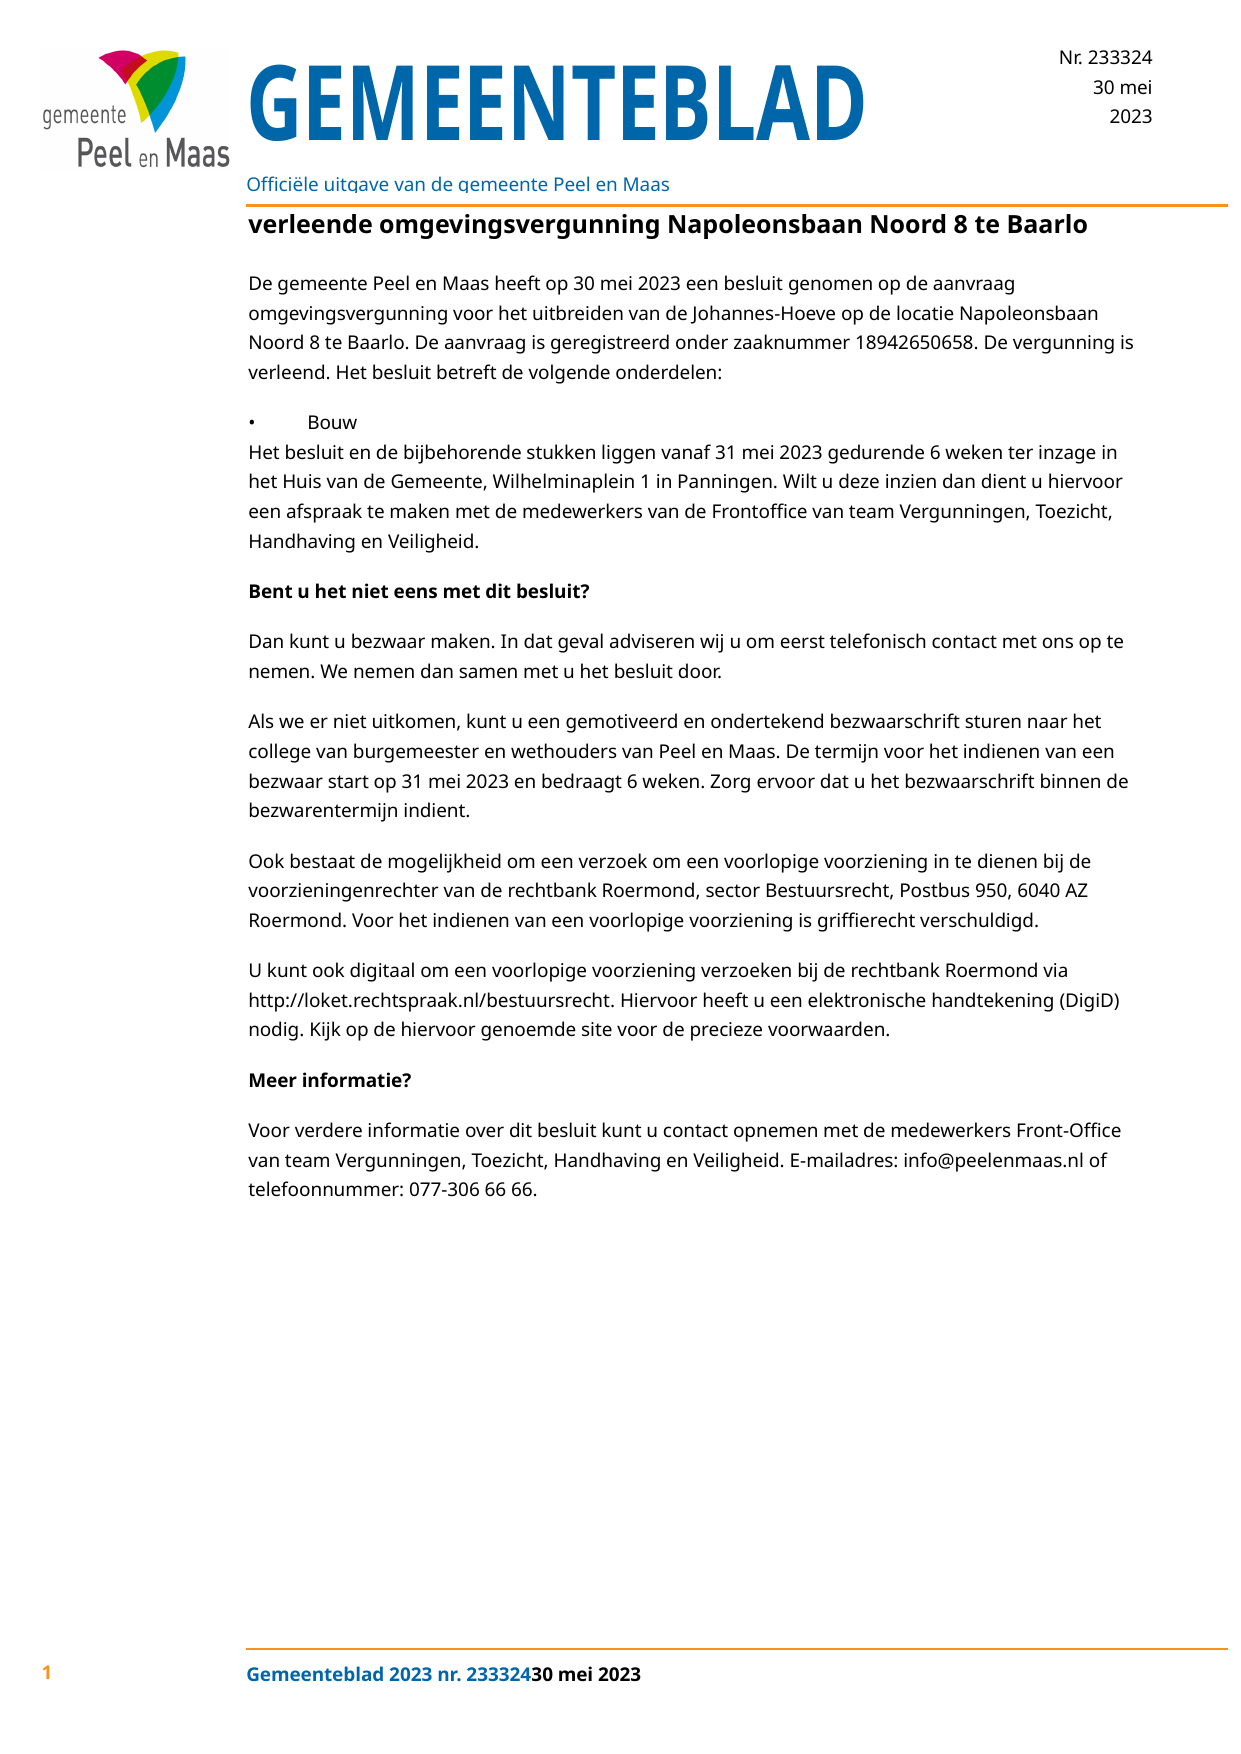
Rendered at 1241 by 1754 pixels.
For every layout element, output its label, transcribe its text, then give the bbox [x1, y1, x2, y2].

text De gemeente Peel en Maas heeft op 30 mei 2023 een besluit genomen op de aanvraag omgevingsvergunning voor het uitbreiden van de Johannes-Hoeve op de locatie Napoleonsbaan Noord 8 te Baarlo. De aanvraag is geregistreerd onder zaaknummer 18942650658. De vergunning is verleend. Het besluit betreft de volgende onderdelen: [248, 270, 1152, 385]
text U kunt ook digitaal om een voorlopige voorziening verzoeken bij de rechtbank Roermond via http://loket.rechtspraak.nl/bestuursrecht. Hiervoor heeft u een elektronische handtekening (DigiD) nodig. Kijk op de hiervoor genoemde site voor de precieze voorwaarden. [248, 957, 1152, 1042]
text Het besluit en de bijbehorende stukken liggen vanaf 31 mei 2023 gedurende 6 weken ter inzage in het Huis van de Gemeente, Wilhelminaplein 1 in Panningen. Wilt u deze inzien dan dient u hiervoor een afspraak te maken met de medewerkers van de Frontoffice van team Vergunningen, Toezicht, Handhaving en Veiligheid. [248, 439, 1152, 553]
text verleende omgevingsvergunning Napoleonsbaan Noord 8 te Baarlo [248, 207, 1152, 241]
text Dan kunt u bezwaar maken. In dat geval adviseren wij u om eerst telefonisch contact met ons op te nemen. We nemen dan samen met u het besluit door. [248, 629, 1152, 684]
list Bouw [248, 409, 1152, 435]
text Meer informatie? [248, 1067, 1152, 1093]
text Bent u het niet eens met dit besluit? [248, 578, 1152, 604]
text Voor verdere informatie over dit besluit kunt u contact opnemen met de medewerkers Front-Office van team Vergunningen, Toezicht, Handhaving en Veiligheid. E-mailadres: info@peelenmaas.nl of telefoonnummer: 077-306 66 66. [248, 1117, 1152, 1202]
text Ook bestaat de mogelijkheid om een verzoek om een voorlopige voorziening in te dienen bij de voorzieningenrechter van de rechtbank Roermond, sector Bestuursrecht, Postbus 950, 6040 AZ Roermond. Voor het indienen van een voorlopige voorziening is griffierecht verschuldigd. [248, 848, 1152, 933]
picture [41, 47, 231, 172]
text Als we er niet uitkomen, kunt u een gemotiveerd en ondertekend bezwaarschrift sturen naar het college van burgemeester en wethouders van Peel en Maas. De termijn voor het indienen van een bezwaar start op 31 mei 2023 en bedraagt 6 weken. Zorg ervoor dat u het bezwaarschrift binnen de bezwarentermijn indient. [248, 709, 1152, 823]
